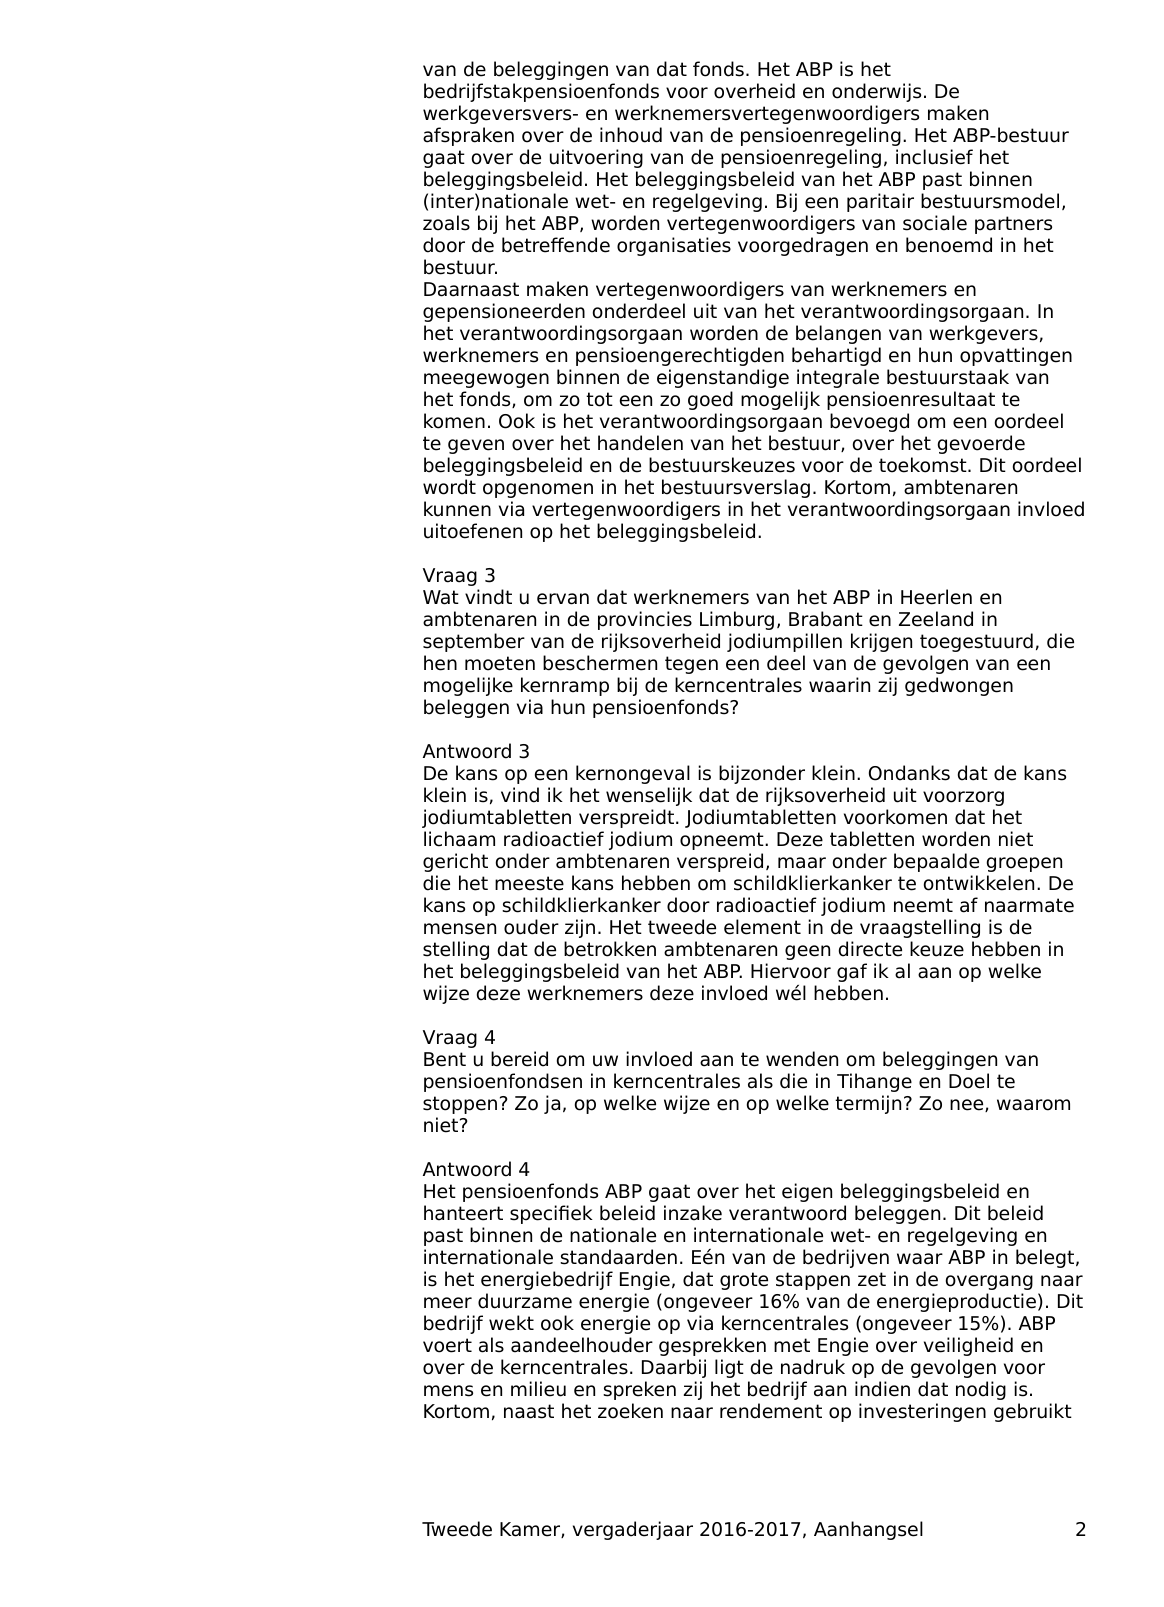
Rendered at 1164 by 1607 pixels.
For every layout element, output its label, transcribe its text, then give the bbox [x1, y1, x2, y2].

text Vraag 3 [422, 565, 1087, 587]
text Antwoord 4 [422, 1159, 1087, 1181]
text Wat vindt u ervan dat werknemers van het ABP in Heerlen en ambtenaren in de provincies Limburg, Brabant en Zeeland in september van de rijksoverheid jodiumpillen krijgen toegestuurd, die hen moeten beschermen tegen een deel van de gevolgen van een mogelijke kernramp bij de kerncentrales waarin zij gedwongen beleggen via hun pensioenfonds? [422, 587, 1087, 719]
text Het pensioenfonds ABP gaat over het eigen beleggingsbeleid en hanteert specifiek beleid inzake verantwoord beleggen. Dit beleid past binnen de nationale en internationale wet- en regelgeving en internationale standaarden. Eén van de bedrijven waar ABP in belegt, is het energiebedrijf Engie, dat grote stappen zet in de overgang naar meer duurzame energie (ongeveer 16% van de energieproductie). Dit bedrijf wekt ook energie op via kerncentrales (ongeveer 15%). ABP voert als aandeelhouder gesprekken met Engie over veiligheid en over de kerncentrales. Daarbij ligt de nadruk op de gevolgen voor mens en milieu en spreken zij het bedrijf aan indien dat nodig is. Kortom, naast het zoeken naar rendement op investeringen gebruikt [422, 1181, 1087, 1423]
text van de beleggingen van dat fonds. Het ABP is het bedrijfstakpensioenfonds voor overheid en onderwijs. De werkgeversvers- en werknemersvertegenwoordigers maken afspraken over de inhoud van de pensioenregeling. Het ABP-bestuur gaat over de uitvoering van de pensioenregeling, inclusief het beleggingsbeleid. Het beleggingsbeleid van het ABP past binnen (inter)nationale wet- en regelgeving. Bij een paritair bestuursmodel, zoals bij het ABP, worden vertegenwoordigers van sociale partners door de betreffende organisaties voorgedragen en benoemd in het bestuur. [422, 59, 1087, 279]
text De kans op een kernongeval is bijzonder klein. Ondanks dat de kans klein is, vind ik het wenselijk dat de rijksoverheid uit voorzorg jodiumtabletten verspreidt. Jodiumtabletten voorkomen dat het lichaam radioactief jodium opneemt. Deze tabletten worden niet gericht onder ambtenaren verspreid, maar onder bepaalde groepen die het meeste kans hebben om schildklierkanker te ontwikkelen. De kans op schildklierkanker door radioactief jodium neemt af naarmate mensen ouder zijn. Het tweede element in de vraagstelling is de stelling dat de betrokken ambtenaren geen directe keuze hebben in het beleggingsbeleid van het ABP. Hiervoor gaf ik al aan op welke wijze deze werknemers deze invloed wél hebben. [422, 763, 1087, 1004]
text Bent u bereid om uw invloed aan te wenden om beleggingen van pensioenfondsen in kerncentrales als die in Tihange en Doel te stoppen? Zo ja, op welke wijze en op welke termijn? Zo nee, waarom niet? [422, 1049, 1087, 1137]
text Antwoord 3 [422, 741, 1087, 763]
text Daarnaast maken vertegenwoordigers van werknemers en gepensioneerden onderdeel uit van het verantwoordingsorgaan. In het verantwoordingsorgaan worden de belangen van werkgevers, werknemers en pensioengerechtigden behartigd en hun opvattingen meegewogen binnen de eigenstandige integrale bestuurstaak van het fonds, om zo tot een zo goed mogelijk pensioenresultaat te komen. Ook is het verantwoordingsorgaan bevoegd om een oordeel te geven over het handelen van het bestuur, over het gevoerde beleggingsbeleid en de bestuurskeuzes voor de toekomst. Dit oordeel wordt opgenomen in het bestuursverslag. Kortom, ambtenaren kunnen via vertegenwoordigers in het verantwoordingsorgaan invloed uitoefenen op het beleggingsbeleid. [422, 279, 1087, 543]
text Vraag 4 [422, 1027, 1087, 1049]
